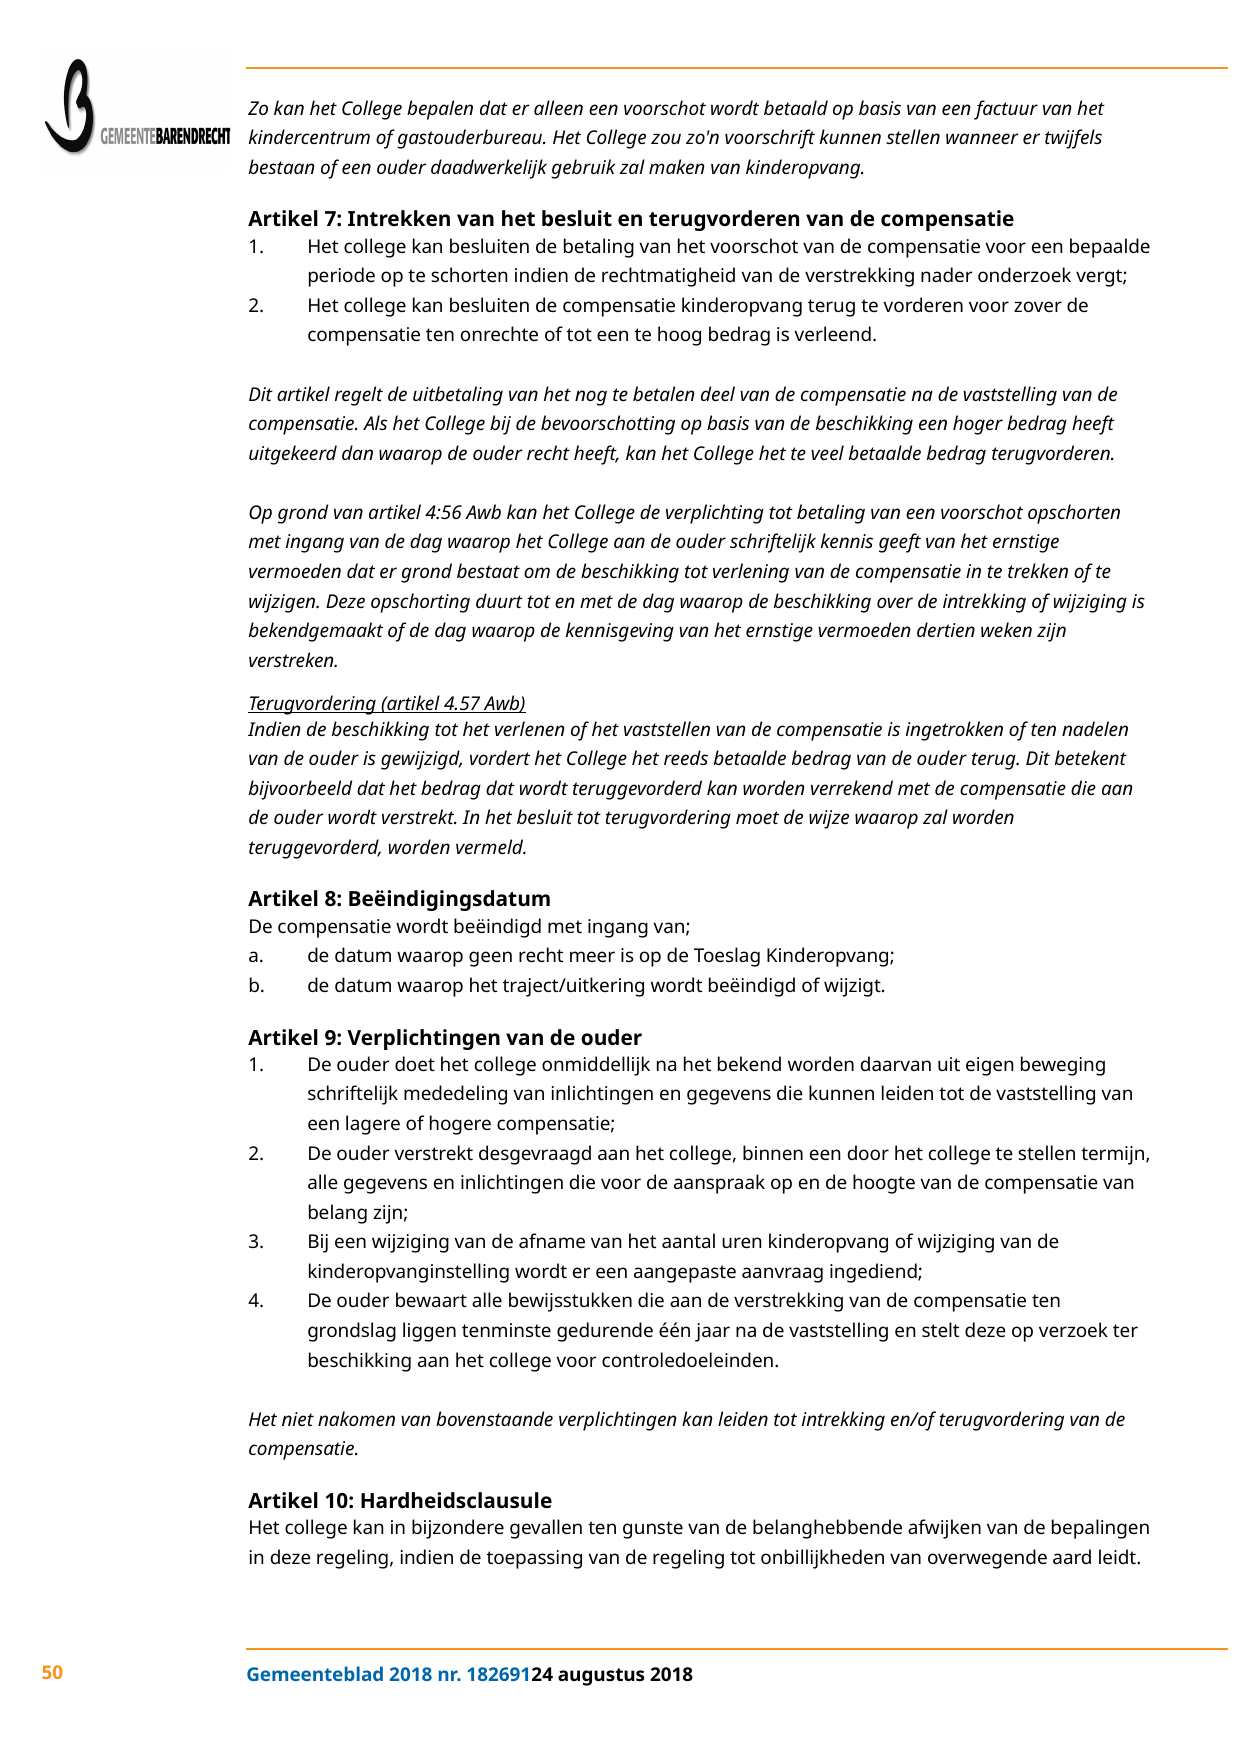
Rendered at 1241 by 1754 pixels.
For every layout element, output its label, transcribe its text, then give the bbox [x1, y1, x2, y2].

list Bij een wijziging van de afname van het aantal uren kinderopvang of wijziging van de kinderopvanginstelling wordt er een aangepaste aanvraag ingediend; [248, 1228, 1152, 1284]
list de datum waarop geen recht meer is op de Toeslag Kinderopvang; [248, 943, 1152, 968]
text Artikel 8: Beëindigingsdatum [248, 884, 1152, 913]
text Terugvordering (artikel 4.57 Awb) [248, 690, 1152, 716]
list Het college kan besluiten de compensatie kinderopvang terug te vorderen voor zover de compensatie ten onrechte of tot een te hoog bedrag is verleend. [248, 292, 1152, 347]
text Zo kan het College bepalen dat er alleen een voorschot wordt betaald op basis van een factuur van het kindercentrum of gastouderbureau. Het College zou zo'n voorschrift kunnen stellen wanneer er twijfels bestaan of een ouder daadwerkelijk gebruik zal maken van kinderopvang. [248, 95, 1152, 180]
list de datum waarop het traject/uitkering wordt beëindigd of wijzigt. [248, 972, 1152, 998]
list De ouder bewaart alle bewijsstukken die aan de verstrekking van de compensatie ten grondslag liggen tenminste gedurende één jaar na de vaststelling en stelt deze op verzoek ter beschikking aan het college voor controledoeleinden. [248, 1288, 1152, 1373]
picture [41, 47, 231, 172]
list De ouder verstrekt desgevraagd aan het college, binnen een door het college te stellen termijn, alle gegevens en inlichtingen die voor de aanspraak op en de hoogte van de compensatie van belang zijn; [248, 1140, 1152, 1225]
text Het niet nakomen van bovenstaande verplichtingen kan leiden tot intrekking en/of terugvordering van de compensatie. [248, 1406, 1152, 1461]
text Het college kan in bijzondere gevallen ten gunste van de belanghebbende afwijken van de bepalingen in deze regeling, indien de toepassing van de regeling tot onbillijkheden van overwegende aard leidt. [248, 1514, 1152, 1570]
text Indien de beschikking tot het verlenen of het vaststellen van de compensatie is ingetrokken of ten nadelen van de ouder is gewijzigd, vordert het College het reeds betaalde bedrag van de ouder terug. Dit betekent bijvoorbeeld dat het bedrag dat wordt teruggevorderd kan worden verrekend met de compensatie die aan de ouder wordt verstrekt. In het besluit tot terugvordering moet de wijze waarop zal worden teruggevorderd, worden vermeld. [248, 716, 1152, 860]
text Op grond van artikel 4:56 Awb kan het College de verplichting tot betaling van een voorschot opschorten met ingang van de dag waarop het College aan de ouder schriftelijk kennis geeft van het ernstige vermoeden dat er grond bestaat om de beschikking tot verlening van de compensatie in te trekken of te wijzigen. Deze opschorting duurt tot en met de dag waarop de beschikking over de intrekking of wijziging is bekendgemaakt of de dag waarop de kennisgeving van het ernstige vermoeden dertien weken zijn verstreken. [248, 499, 1152, 673]
list De ouder doet het college onmiddellijk na het bekend worden daarvan uit eigen beweging schriftelijk mededeling van inlichtingen en gegevens die kunnen leiden tot de vaststelling van een lagere of hogere compensatie; [248, 1051, 1152, 1136]
text Dit artikel regelt de uitbetaling van het nog te betalen deel van de compensatie na de vaststelling van de compensatie. Als het College bij de bevoorschotting op basis van de beschikking een hoger bedrag heeft uitgekeerd dan waarop de ouder recht heeft, kan het College het te veel betaalde bedrag terugvorderen. [248, 381, 1152, 466]
text Artikel 9: Verplichtingen van de ouder [248, 1023, 1152, 1051]
text Artikel 7: Intrekken van het besluit en terugvorderen van de compensatie [248, 204, 1152, 233]
text Artikel 10: Hardheidsclausule [248, 1486, 1152, 1514]
list Het college kan besluiten de betaling van het voorschot van de compensatie voor een bepaalde periode op te schorten indien de rechtmatigheid van de verstrekking nader onderzoek vergt; [248, 233, 1152, 288]
text De compensatie wordt beëindigd met ingang van; [248, 913, 1152, 939]
